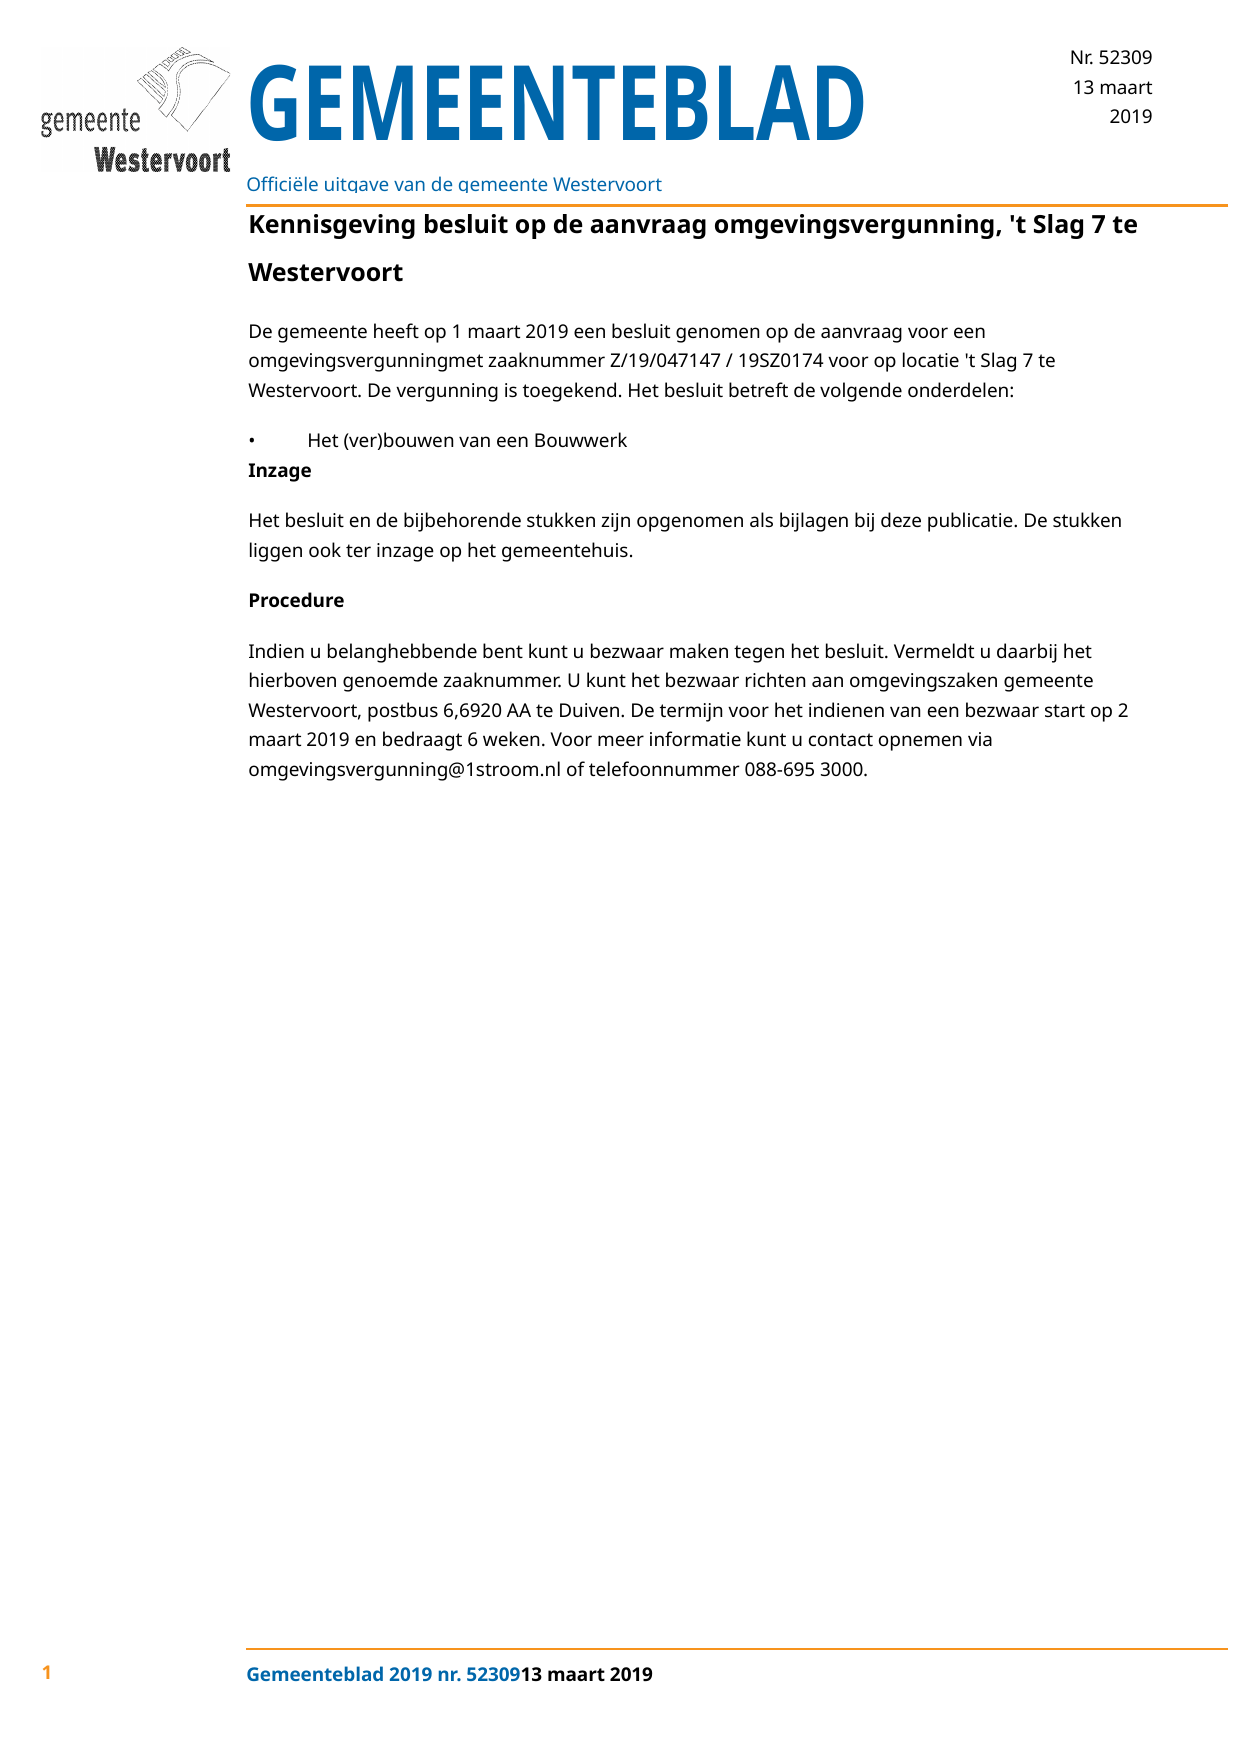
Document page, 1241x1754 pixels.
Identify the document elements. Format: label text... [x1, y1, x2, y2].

text Indien u belanghebbende bent kunt u bezwaar maken tegen het besluit. Vermeldt u daarbij het hierboven genoemde zaaknummer. U kunt het bezwaar richten aan omgevingszaken gemeente Westervoort, postbus 6,6920 AA te Duiven. De termijn voor het indienen van een bezwaar start op 2 maart 2019 en bedraagt 6 weken. Voor meer informatie kunt u contact opnemen via omgevingsvergunning@1stroom.nl of telefoonnummer 088-695 3000. [248, 638, 1152, 782]
text Het besluit en de bijbehorende stukken zijn opgenomen als bijlagen bij deze publicatie. De stukken liggen ook ter inzage op het gemeentehuis. [248, 507, 1152, 563]
text Procedure [248, 587, 1152, 613]
text Kennisgeving besluit op de aanvraag omgevingsvergunning, 't Slag 7 te Westervoort [248, 207, 1152, 288]
text Inzage [248, 457, 1152, 483]
list Het (ver)bouwen van een Bouwwerk [248, 427, 1152, 453]
picture [41, 47, 231, 172]
text De gemeente heeft op 1 maart 2019 een besluit genomen op de aanvraag voor een omgevingsvergunningmet zaaknummer Z/19/047147 / 19SZ0174 voor op locatie 't Slag 7 te Westervoort. De vergunning is toegekend. Het besluit betreft de volgende onderdelen: [248, 318, 1152, 403]
